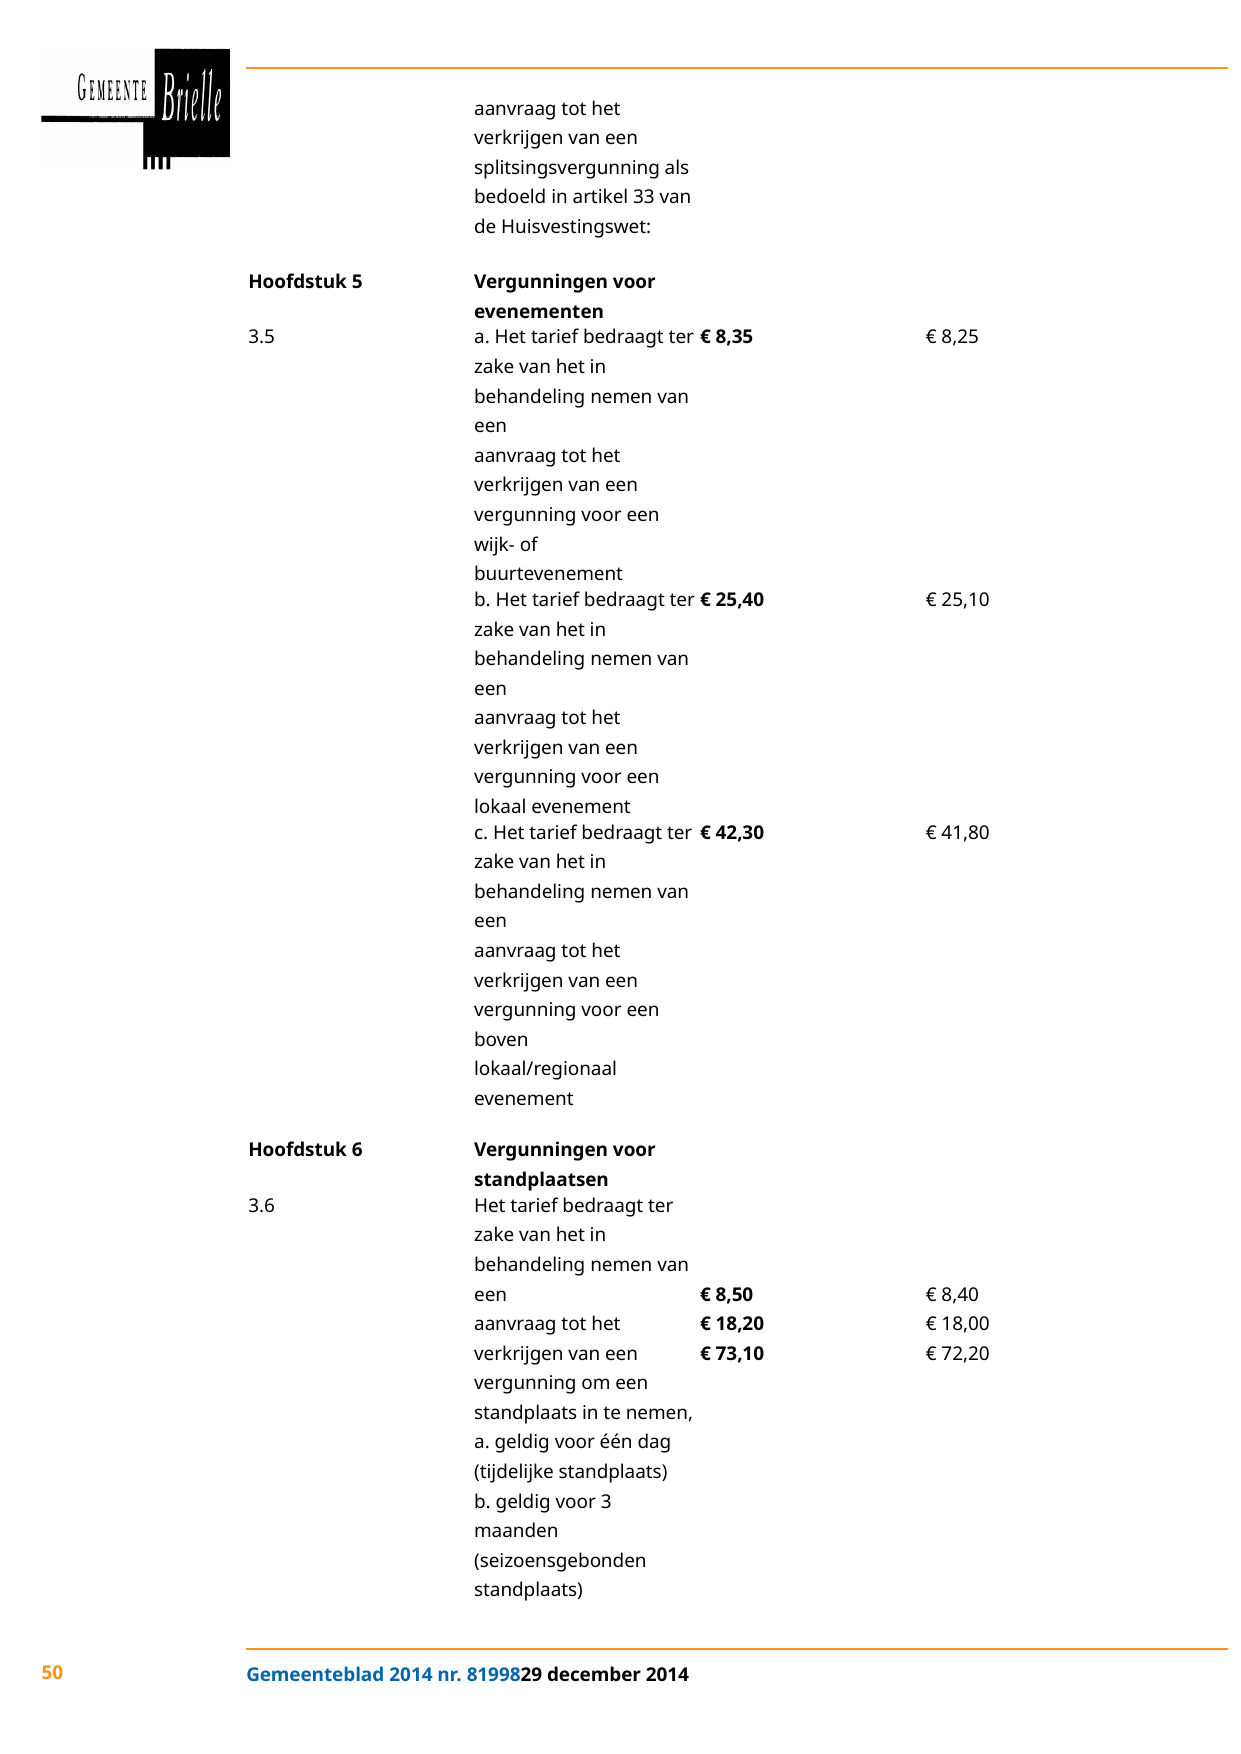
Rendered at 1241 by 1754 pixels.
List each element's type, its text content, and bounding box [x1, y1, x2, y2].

table_cell [700, 1137, 926, 1192]
table_cell [926, 1111, 1152, 1137]
table_cell € 25,10 [926, 586, 1152, 819]
table_cell [248, 1111, 474, 1137]
picture [41, 47, 231, 172]
table_cell Het tarief bedraagt ter zake van het in behandeling nemen van een aanvraag tot het verkrijgen van een vergunning om een standplaats in te nemen, a. geldig voor één dag (tijdelijke standplaats) b. geldig voor 3 maanden (seizoensgebonden standplaats) [474, 1192, 700, 1602]
table_cell [700, 95, 926, 239]
table_cell c. Het tarief bedraagt ter zake van het in behandeling nemen van een aanvraag tot het verkrijgen van een vergunning voor een boven lokaal/regionaal evenement [474, 819, 700, 1111]
table_cell [926, 95, 1152, 239]
table_cell € 8,35 [700, 324, 926, 586]
table_cell [248, 586, 474, 819]
table_cell Hoofdstuk 5 [248, 239, 474, 324]
table_cell [700, 1111, 926, 1137]
table_cell € 8,25 [926, 324, 1152, 586]
table_cell [926, 239, 1152, 324]
table_cell 3.6 [248, 1192, 474, 1602]
table_cell € 42,30 [700, 819, 926, 1111]
table_cell 3.5 [248, 324, 474, 586]
table_cell € 8,40 € 18,00 € 72,20 [926, 1192, 1152, 1602]
table_cell [926, 1137, 1152, 1192]
table_cell € 41,80 [926, 819, 1152, 1111]
table_cell aanvraag tot het verkrijgen van een splitsingsvergunning als bedoeld in artikel 33 van de Huisvestingswet: [474, 95, 700, 239]
table_cell [248, 819, 474, 1111]
table_cell [700, 239, 926, 324]
table_cell Vergunningen voor evenementen [474, 239, 700, 324]
table_cell [474, 1111, 700, 1137]
table_cell b. Het tarief bedraagt ter zake van het in behandeling nemen van een aanvraag tot het verkrijgen van een vergunning voor een lokaal evenement [474, 586, 700, 819]
table_cell a. Het tarief bedraagt ter zake van het in behandeling nemen van een aanvraag tot het verkrijgen van een vergunning voor een wijk- of buurtevenement [474, 324, 700, 586]
table_cell Vergunningen voor standplaatsen [474, 1137, 700, 1192]
table_cell € 25,40 [700, 586, 926, 819]
table_cell [248, 95, 474, 239]
table_cell Hoofdstuk 6 [248, 1137, 474, 1192]
table_cell € 8,50 € 18,20 € 73,10 [700, 1192, 926, 1602]
